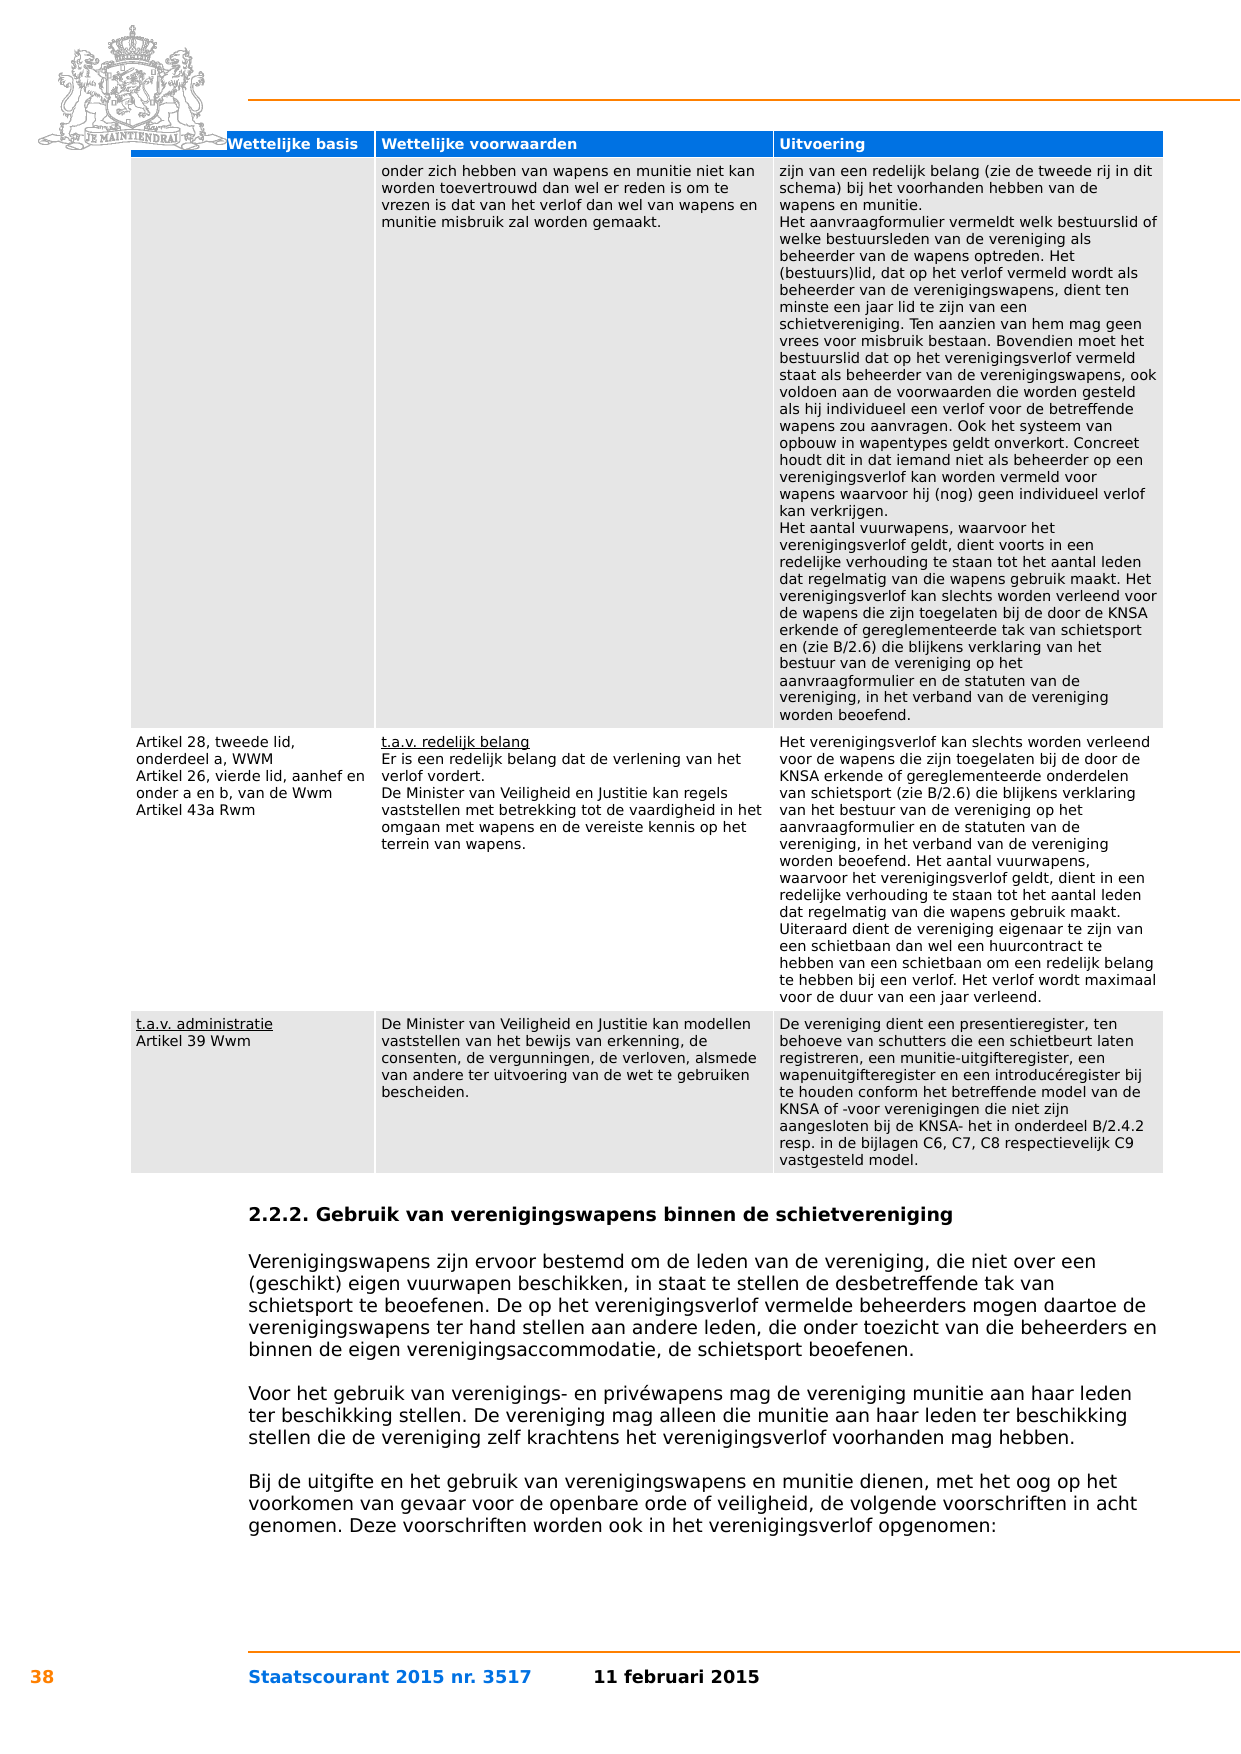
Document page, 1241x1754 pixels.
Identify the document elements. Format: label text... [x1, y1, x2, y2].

table_cell De Minister van Veiligheid en Justitie kan modellen vaststellen van het bewijs van erkenning, de consenten, de vergunningen, de verloven, alsmede van andere ter uitvoering van de wet te gebruiken bescheiden. [376, 1011, 773, 1173]
text Verenigingswapens zijn ervoor bestemd om de leden van de vereniging, die niet over een (geschikt) eigen vuurwapen beschikken, in staat te stellen de desbetreffende tak van schietsport te beoefenen. De op het verenigingsverlof vermelde beheerders mogen daartoe de verenigingswapens ter hand stellen aan andere leden, die onder toezicht van die beheerders en binnen de eigen verenigingsaccommodatie, de schietsport beoefenen. [248, 1251, 1163, 1361]
table_cell onder zich hebben van wapens en munitie niet kan worden toevertrouwd dan wel er reden is om te vrezen is dat van het verlof dan wel van wapens en munitie misbruik zal worden gemaakt. [376, 158, 773, 728]
text Bij de uitgifte en het gebruik van verenigingswapens en munitie dienen, met het oog op het voorkomen van gevaar voor de openbare orde of veiligheid, de volgende voorschriften in acht genomen. Deze voorschriften worden ook in het verenigingsverlof opgenomen: [248, 1471, 1163, 1537]
subtitle 2.2.2. Gebruik van verenigingswapens binnen de schietvereniging [248, 1204, 1163, 1226]
table_header Wettelijke voorwaarden [376, 131, 773, 157]
table_cell t.a.v. redelijk belang Er is een redelijk belang dat de verlening van het verlof vordert. De Minister van Veiligheid en Justitie kan regels vaststellen met betrekking tot de vaardigheid in het omgaan met wapens en de vereiste kennis op het terrein van wapens. [376, 729, 773, 1010]
table_cell De vereniging dient een presentieregister, ten behoeve van schutters die een schietbeurt laten registreren, een munitie-uitgifteregister, een wapenuitgifteregister en een introducéregister bij te houden conform het betreffende model van de KNSA of -voor verenigingen die niet zijn aangesloten bij de KNSA- het in onderdeel B/2.4.2 resp. in de bijlagen C6, C7, C8 respectievelijk C9 vastgesteld model. [774, 1011, 1163, 1173]
text Voor het gebruik van verenigings- en privéwapens mag de vereniging munitie aan haar leden ter beschikking stellen. De vereniging mag alleen die munitie aan haar leden ter beschikking stellen die de vereniging zelf krachtens het verenigingsverlof voorhanden mag hebben. [248, 1383, 1163, 1449]
table_cell zijn van een redelijk belang (zie de tweede rij in dit schema) bij het voorhanden hebben van de wapens en munitie. Het aanvraagformulier vermeldt welk bestuurslid of welke bestuursleden van de vereniging als beheerder van de wapens optreden. Het (bestuurs)lid, dat op het verlof vermeld wordt als beheerder van de verenigingswapens, dient ten minste een jaar lid te zijn van een schietvereniging. Ten aanzien van hem mag geen vrees voor misbruik bestaan. Bovendien moet het bestuurslid dat op het verenigingsverlof vermeld staat als beheerder van de verenigingswapens, ook voldoen aan de voorwaarden die worden gesteld als hij individueel een verlof voor de betreffende wapens zou aanvragen. Ook het systeem van opbouw in wapentypes geldt onverkort. Concreet houdt dit in dat iemand niet als beheerder op een verenigingsverlof kan worden vermeld voor wapens waarvoor hij (nog) geen individueel verlof kan verkrijgen. Het aantal vuurwapens, waarvoor het verenigingsverlof geldt, dient voorts in een redelijke verhouding te staan tot het aantal leden dat regelmatig van die wapens gebruik maakt. Het verenigingsverlof kan slechts worden verleend voor de wapens die zijn toegelaten bij de door de KNSA erkende of gereglementeerde tak van schietsport en (zie B/2.6) die blijkens verklaring van het bestuur van de vereniging op het aanvraagformulier en de statuten van de vereniging, in het verband van de vereniging worden beoefend. [774, 158, 1163, 728]
table_cell Het verenigingsverlof kan slechts worden verleend voor de wapens die zijn toegelaten bij de door de KNSA erkende of gereglementeerde onderdelen van schietsport (zie B/2.6) die blijkens verklaring van het bestuur van de vereniging op het aanvraagformulier en de statuten van de vereniging, in het verband van de vereniging worden beoefend. Het aantal vuurwapens, waarvoor het verenigingsverlof geldt, dient in een redelijke verhouding te staan tot het aantal leden dat regelmatig van die wapens gebruik maakt. Uiteraard dient de vereniging eigenaar te zijn van een schietbaan dan wel een huurcontract te hebben van een schietbaan om een redelijk belang te hebben bij een verlof. Het verlof wordt maximaal voor de duur van een jaar verleend. [774, 729, 1163, 1010]
picture [38, 25, 227, 150]
table_header Uitvoering [774, 131, 1163, 157]
table_cell t.a.v. administratie Artikel 39 Wwm [131, 1011, 374, 1173]
table_header Wettelijke basis [131, 131, 374, 157]
table_cell Artikel 28, tweede lid, onderdeel a, WWM Artikel 26, vierde lid, aanhef en onder a en b, van de Wwm Artikel 43a Rwm [131, 729, 374, 1010]
table_cell [131, 158, 374, 728]
